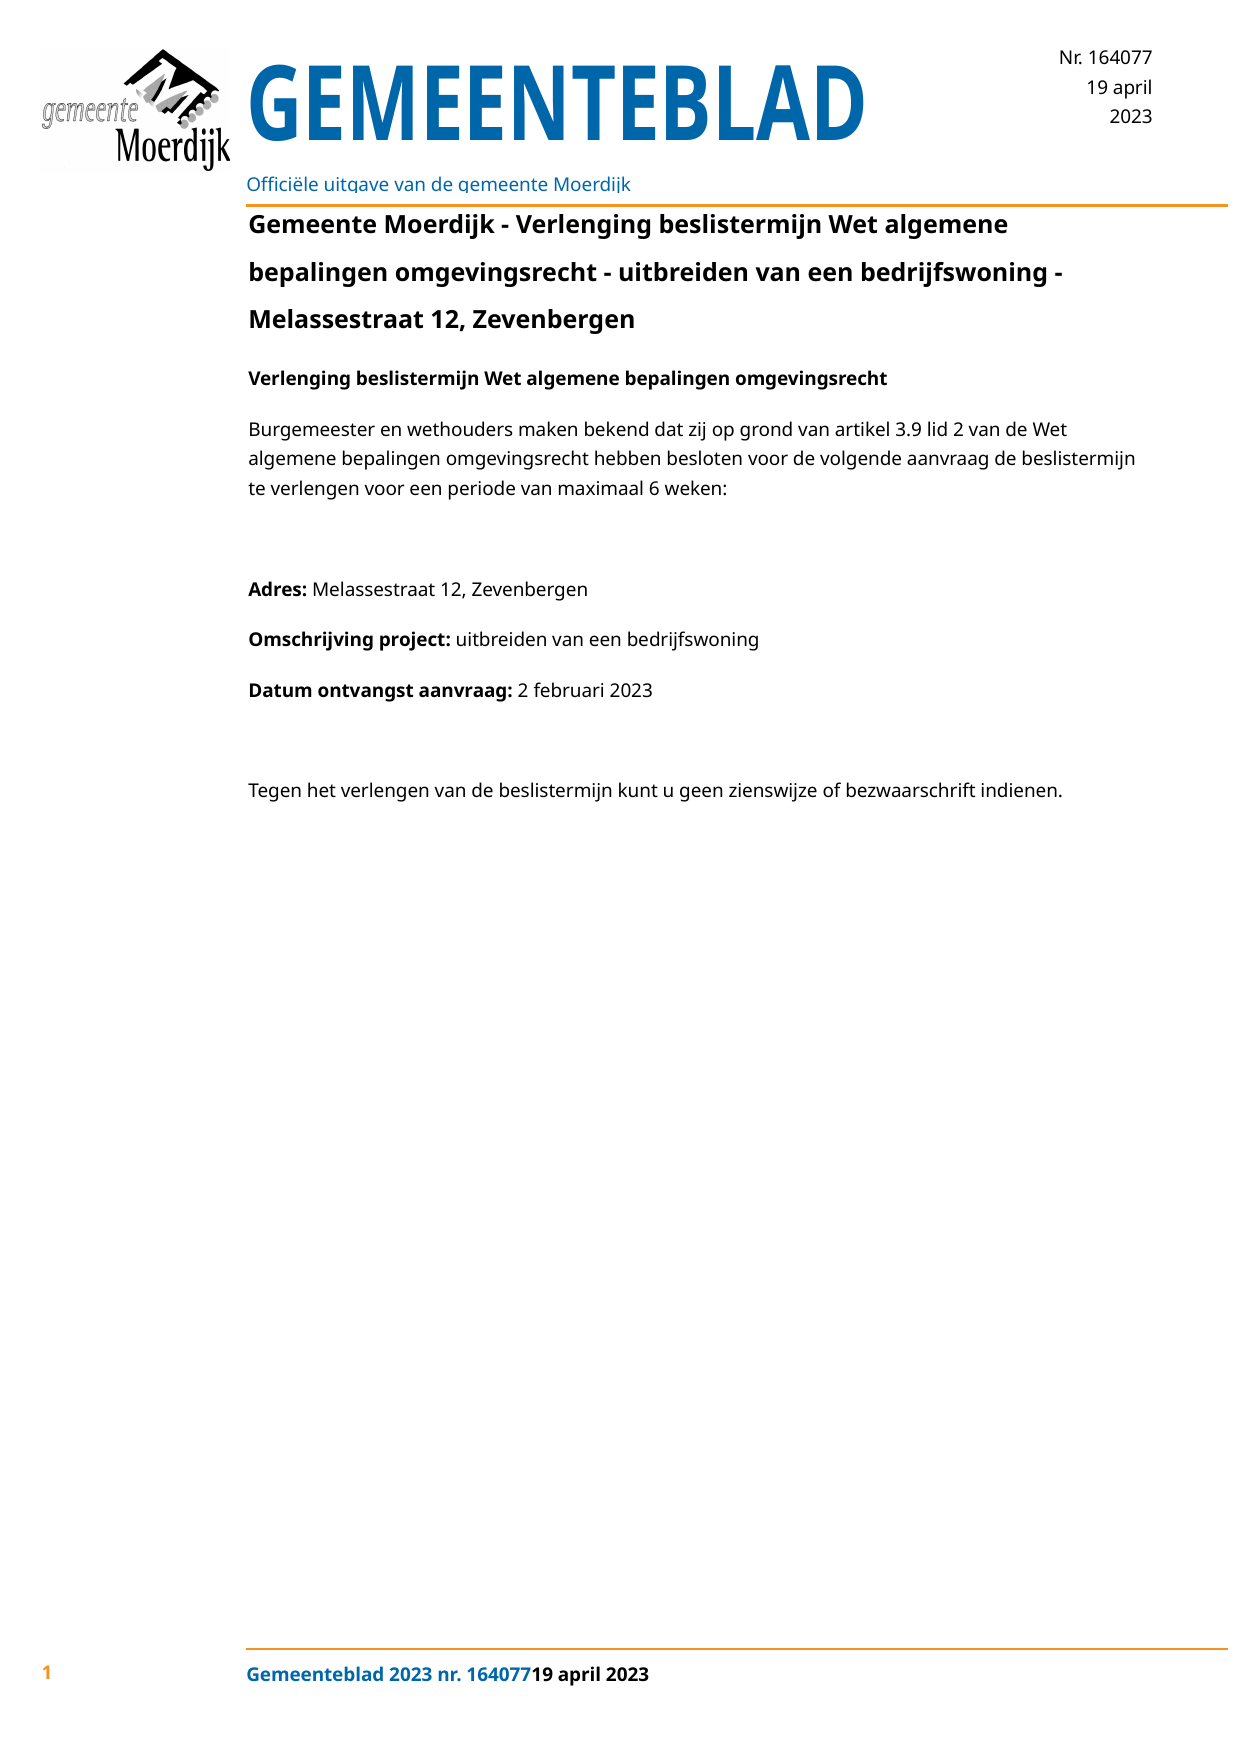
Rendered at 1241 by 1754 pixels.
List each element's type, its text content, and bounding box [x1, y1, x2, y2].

text Omschrijving project: uitbreiden van een bedrijfswoning [248, 626, 1152, 652]
text Burgemeester en wethouders maken bekend dat zij op grond van artikel 3.9 lid 2 van de Wet algemene bepalingen omgevingsrecht hebben besloten voor de volgende aanvraag de beslistermijn te verlengen voor een periode van maximaal 6 weken: [248, 416, 1152, 501]
text Tegen het verlengen van de beslistermijn kunt u geen zienswijze of bezwaarschrift indienen. [248, 778, 1152, 803]
text Adres: Melassestraat 12, Zevenbergen [248, 576, 1152, 602]
text Datum ontvangst aanvraag: 2 februari 2023 [248, 677, 1152, 702]
text Gemeente Moerdijk - Verlenging beslistermijn Wet algemene bepalingen omgevingsrecht - uitbreiden van een bedrijfswoning - Melassestraat 12, Zevenbergen [248, 207, 1152, 336]
picture [41, 47, 231, 172]
text Verlenging beslistermijn Wet algemene bepalingen omgevingsrecht [248, 366, 1152, 391]
